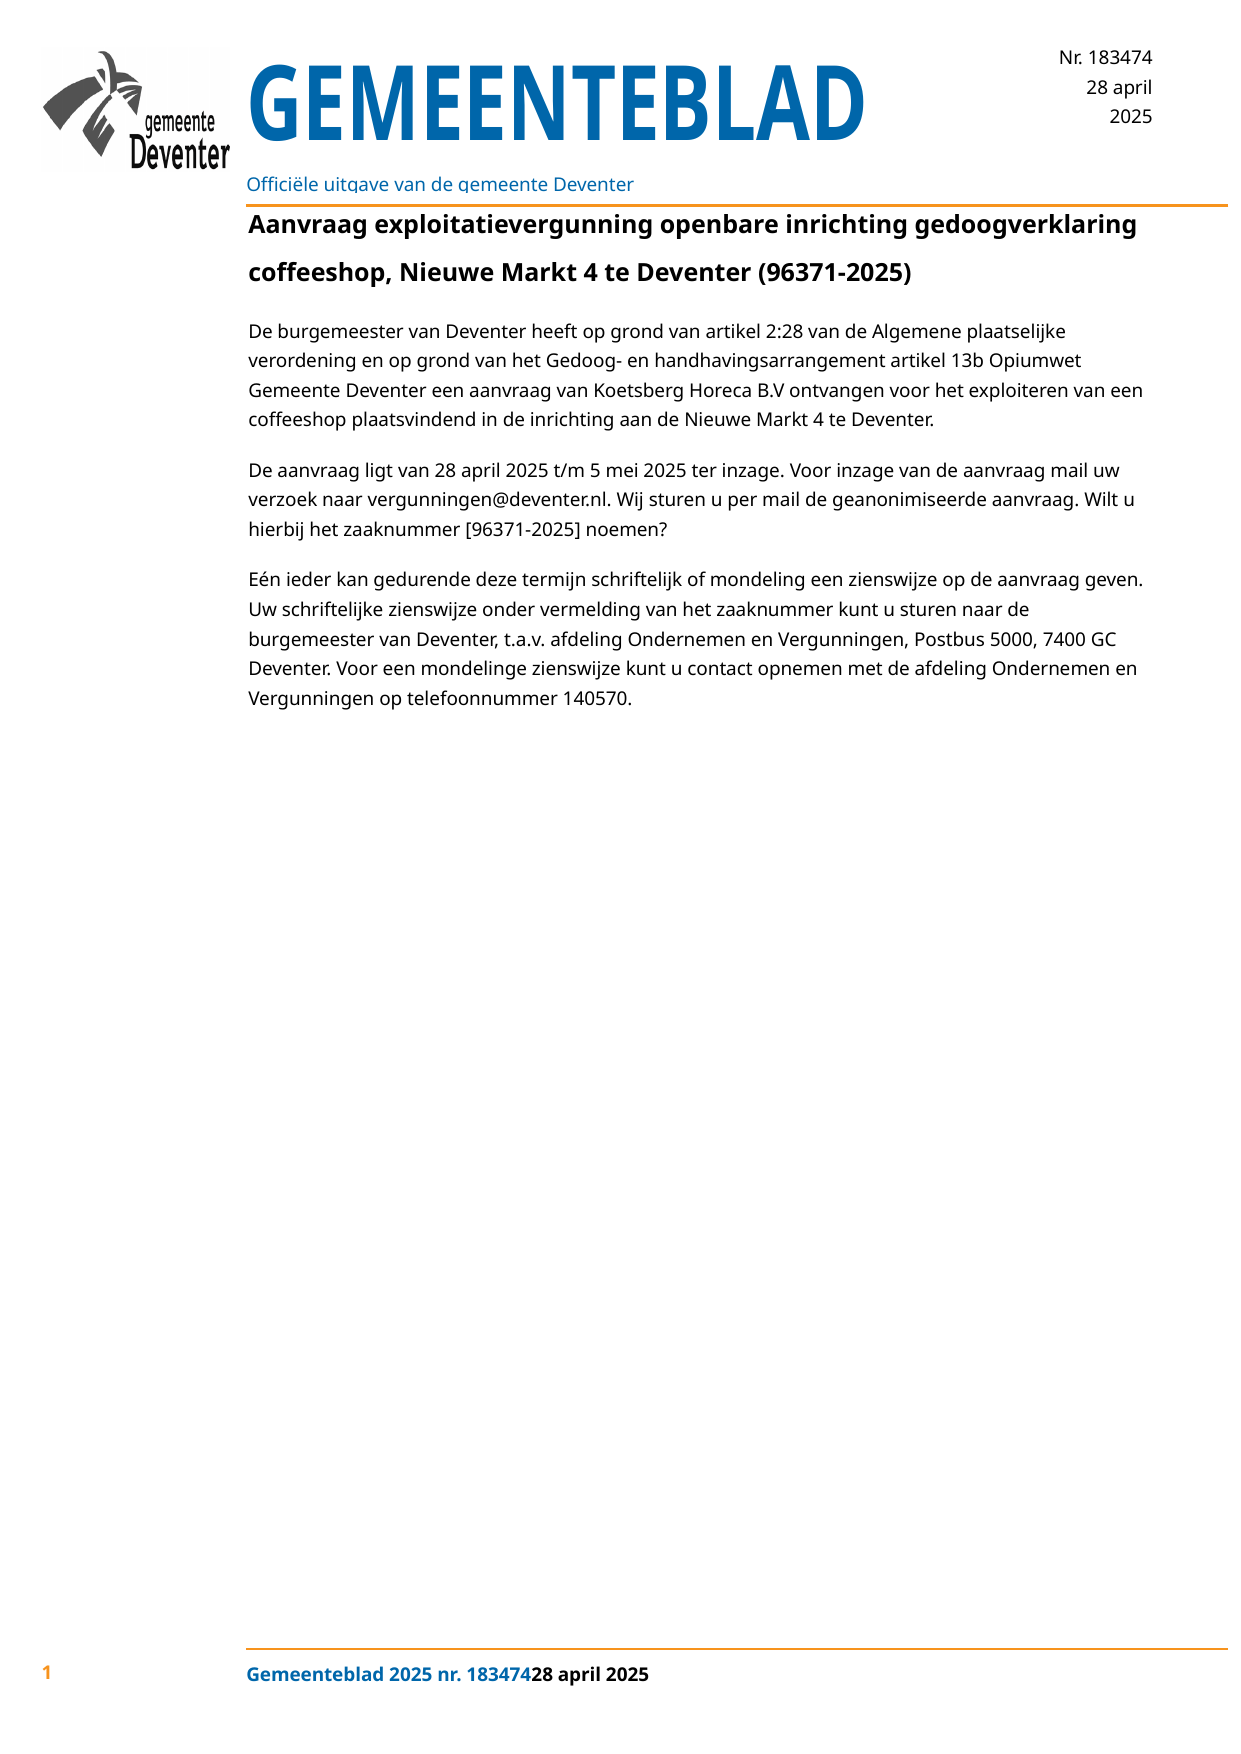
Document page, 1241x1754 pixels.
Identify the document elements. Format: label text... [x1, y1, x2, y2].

picture [41, 47, 231, 172]
text Eén ieder kan gedurende deze termijn schriftelijk of mondeling een zienswijze op de aanvraag geven. Uw schriftelijke zienswijze onder vermelding van het zaaknummer kunt u sturen naar de burgemeester van Deventer, t.a.v. afdeling Ondernemen en Vergunningen, Postbus 5000, 7400 GC Deventer. Voor een mondelinge zienswijze kunt u contact opnemen met de afdeling Ondernemen en Vergunningen op telefoonnummer 140570. [248, 567, 1152, 711]
text De burgemeester van Deventer heeft op grond van artikel 2:28 van de Algemene plaatselijke verordening en op grond van het Gedoog- en handhavingsarrangement artikel 13b Opiumwet Gemeente Deventer een aanvraag van Koetsberg Horeca B.V ontvangen voor het exploiteren van een coffeeshop plaatsvindend in de inrichting aan de Nieuwe Markt 4 te Deventer. [248, 318, 1152, 432]
text De aanvraag ligt van 28 april 2025 t/m 5 mei 2025 ter inzage. Voor inzage van de aanvraag mail uw verzoek naar vergunningen@deventer.nl. Wij sturen u per mail de geanonimiseerde aanvraag. Wilt u hierbij het zaaknummer [96371-2025] noemen? [248, 457, 1152, 542]
text Aanvraag exploitatievergunning openbare inrichting gedoogverklaring coffeeshop, Nieuwe Markt 4 te Deventer (96371-2025) [248, 207, 1152, 288]
